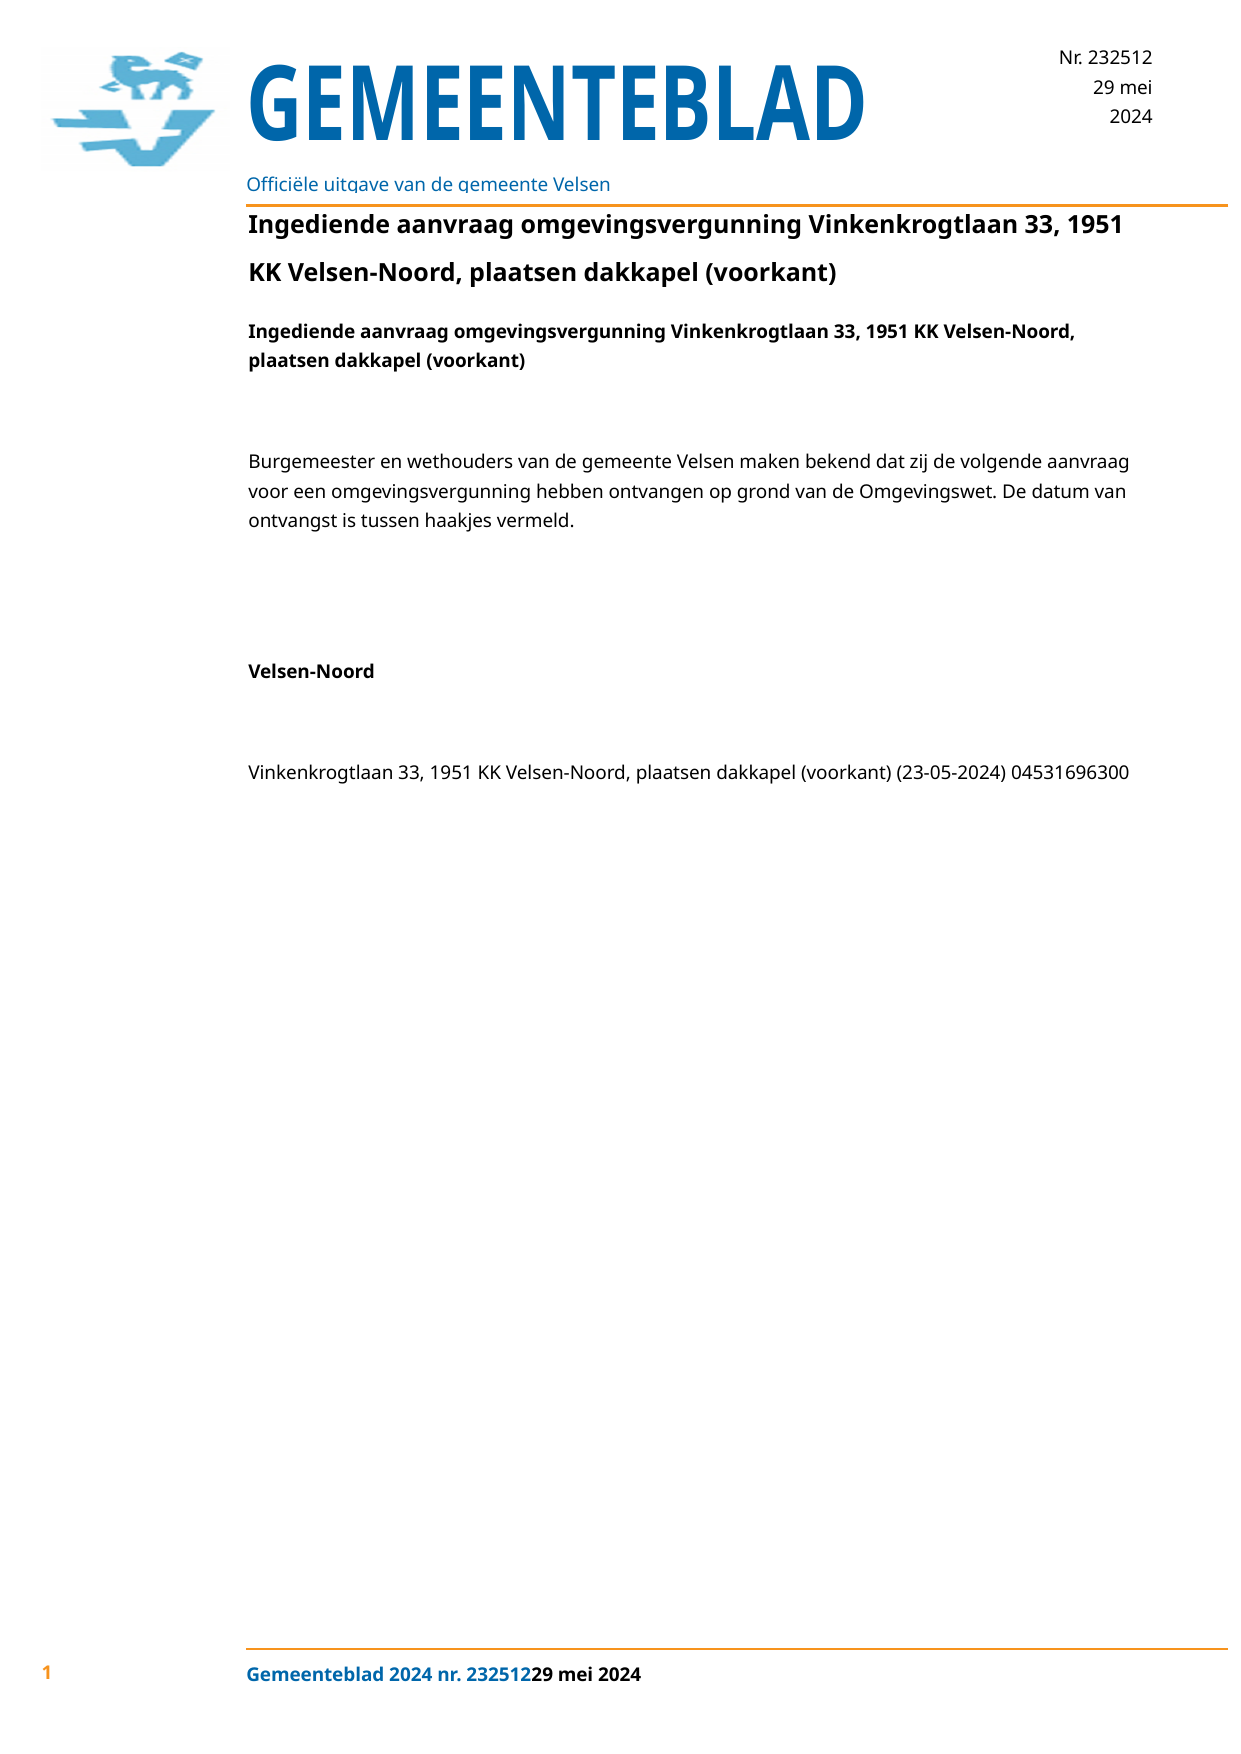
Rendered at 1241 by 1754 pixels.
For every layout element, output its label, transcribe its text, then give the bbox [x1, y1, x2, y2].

text Ingediende aanvraag omgevingsvergunning Vinkenkrogtlaan 33, 1951 KK Velsen-Noord, plaatsen dakkapel (voorkant) [248, 318, 1152, 373]
picture [41, 47, 231, 172]
text Burgemeester en wethouders van de gemeente Velsen maken bekend dat zij de volgende aanvraag voor een omgevingsvergunning hebben ontvangen op grond van de Omgevingswet. De datum van ontvangst is tussen haakjes vermeld. [248, 448, 1152, 533]
text Vinkenkrogtlaan 33, 1951 KK Velsen-Noord, plaatsen dakkapel (voorkant) (23-05-2024) 04531696300 [248, 759, 1152, 785]
text Velsen-Noord [248, 659, 1152, 684]
text Ingediende aanvraag omgevingsvergunning Vinkenkrogtlaan 33, 1951 KK Velsen-Noord, plaatsen dakkapel (voorkant) [248, 207, 1152, 288]
